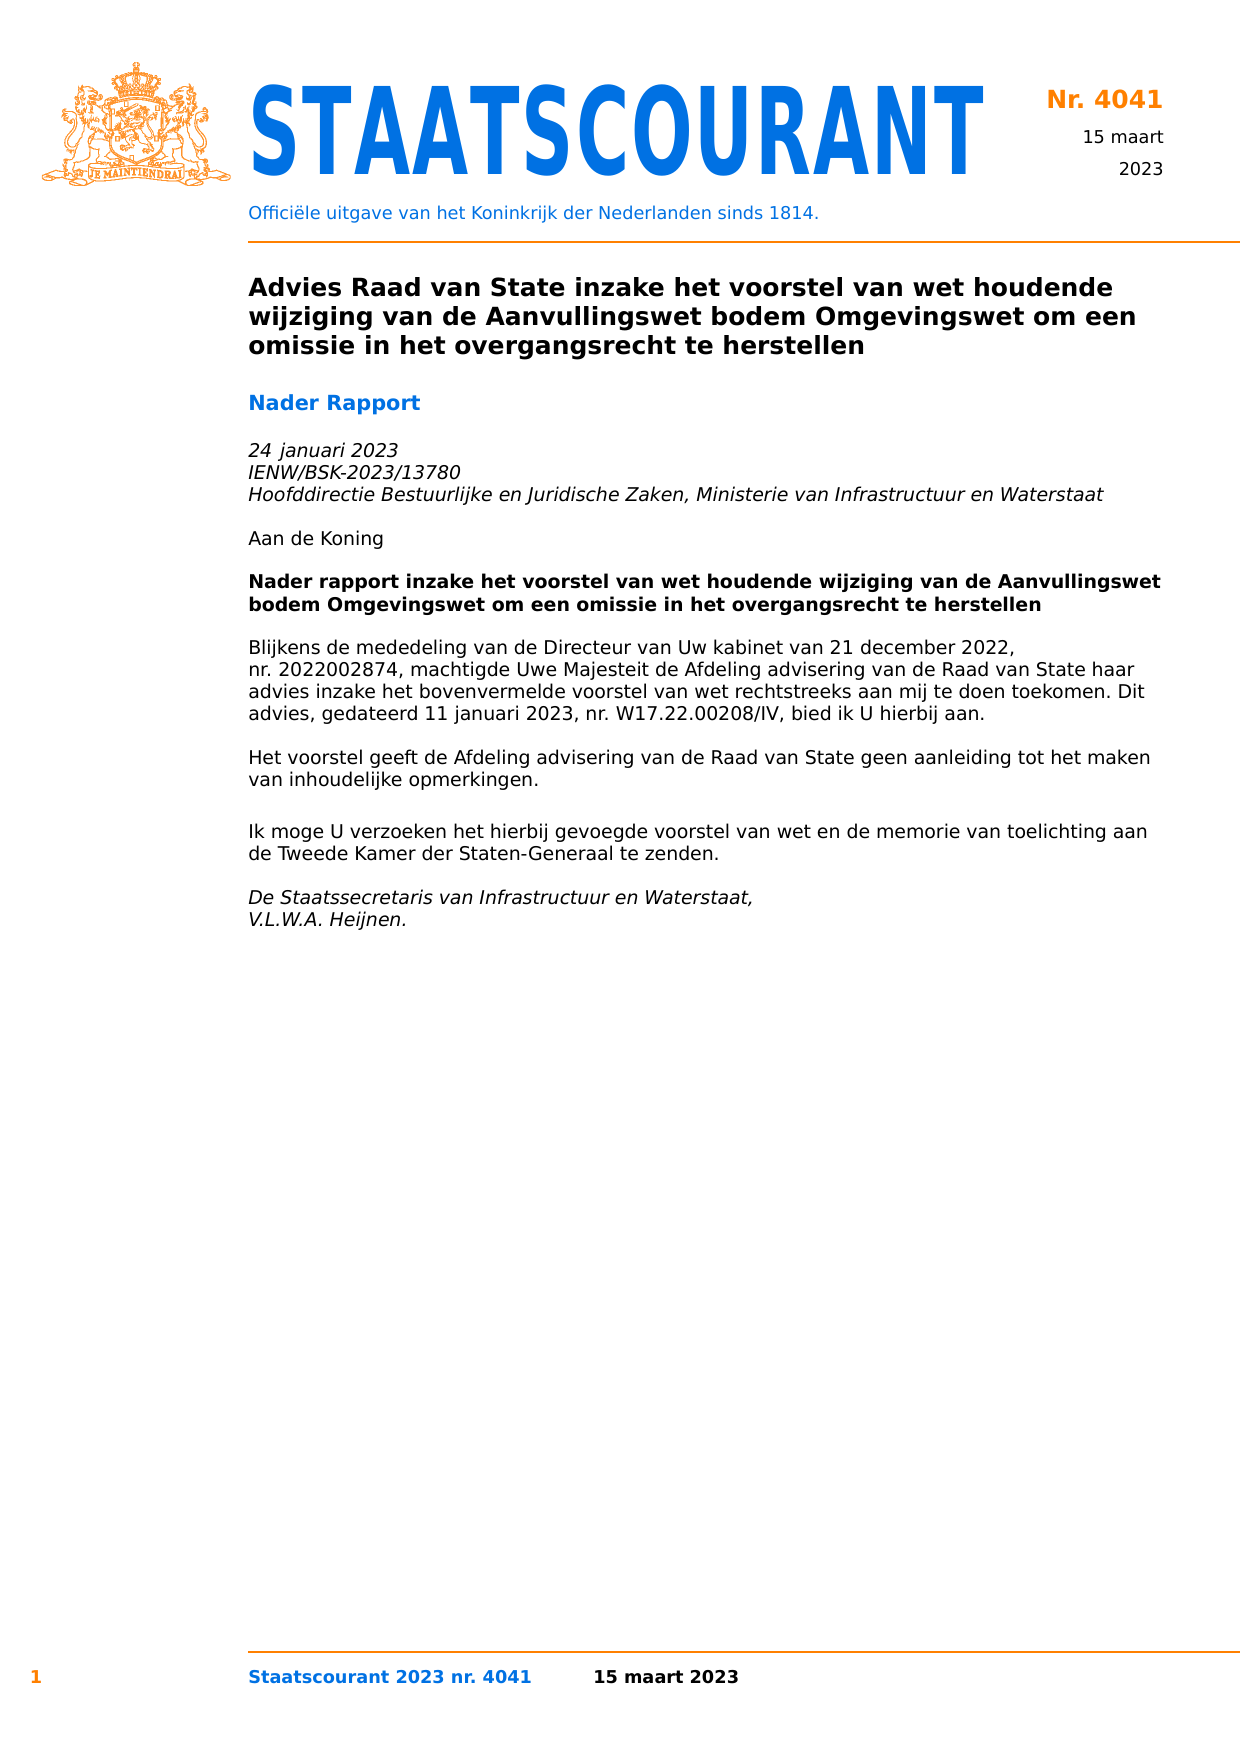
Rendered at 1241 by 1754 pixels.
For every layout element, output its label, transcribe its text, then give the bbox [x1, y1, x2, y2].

text De Staatssecretaris van Infrastructuur en Waterstaat, V.L.W.A. Heijnen. [248, 887, 1163, 931]
subtitle Advies Raad van State inzake het voorstel van wet houdende wijziging van de Aanvullingswet bodem Omgevingswet om een omissie in het overgangsrecht te herstellen [248, 273, 1163, 361]
text Blijkens de mededeling van de Directeur van Uw kabinet van 21 december 2022, nr. 2022002874, machtigde Uwe Majesteit de Afdeling advisering van de Raad van State haar advies inzake het bovenvermelde voorstel van wet rechtstreeks aan mij te doen toekomen. Dit advies, gedateerd 11 januari 2023, nr. W17.22.00208/IV, bied ik U hierbij aan. [248, 637, 1163, 725]
text 24 januari 2023 [248, 440, 1163, 462]
table_header Nr. 4041 [998, 62, 1240, 121]
text Het voorstel geeft de Afdeling advisering van de Raad van State geen aanleiding tot het maken van inhoudelijke opmerkingen. [248, 747, 1163, 791]
text Ik moge U verzoeken het hierbij gevoegde voorstel van wet en de memorie van toelichting aan de Tweede Kamer der Staten-Generaal te zenden. [248, 821, 1163, 865]
table_header STAATSCOURANT [248, 62, 998, 203]
subtitle Nader Rapport [248, 391, 1163, 415]
text Nader rapport inzake het voorstel van wet houdende wijziging van de Aanvullingswet bodem Omgevingswet om een omissie in het overgangsrecht te herstellen [248, 571, 1163, 615]
picture [41, 62, 231, 186]
text IENW/BSK-2023/13780 [248, 462, 1163, 484]
table_cell 2023 [998, 153, 1240, 203]
text Hoofddirectie Bestuurlijke en Juridische Zaken, Ministerie van Infrastructuur en Waterstaat [248, 484, 1163, 506]
text Aan de Koning [248, 528, 1163, 549]
table_cell 15 maart [998, 121, 1240, 153]
table_cell Officiële uitgave van het Koninkrijk der Nederlanden sinds 1814. [248, 203, 1240, 241]
table_header [25, 62, 248, 241]
